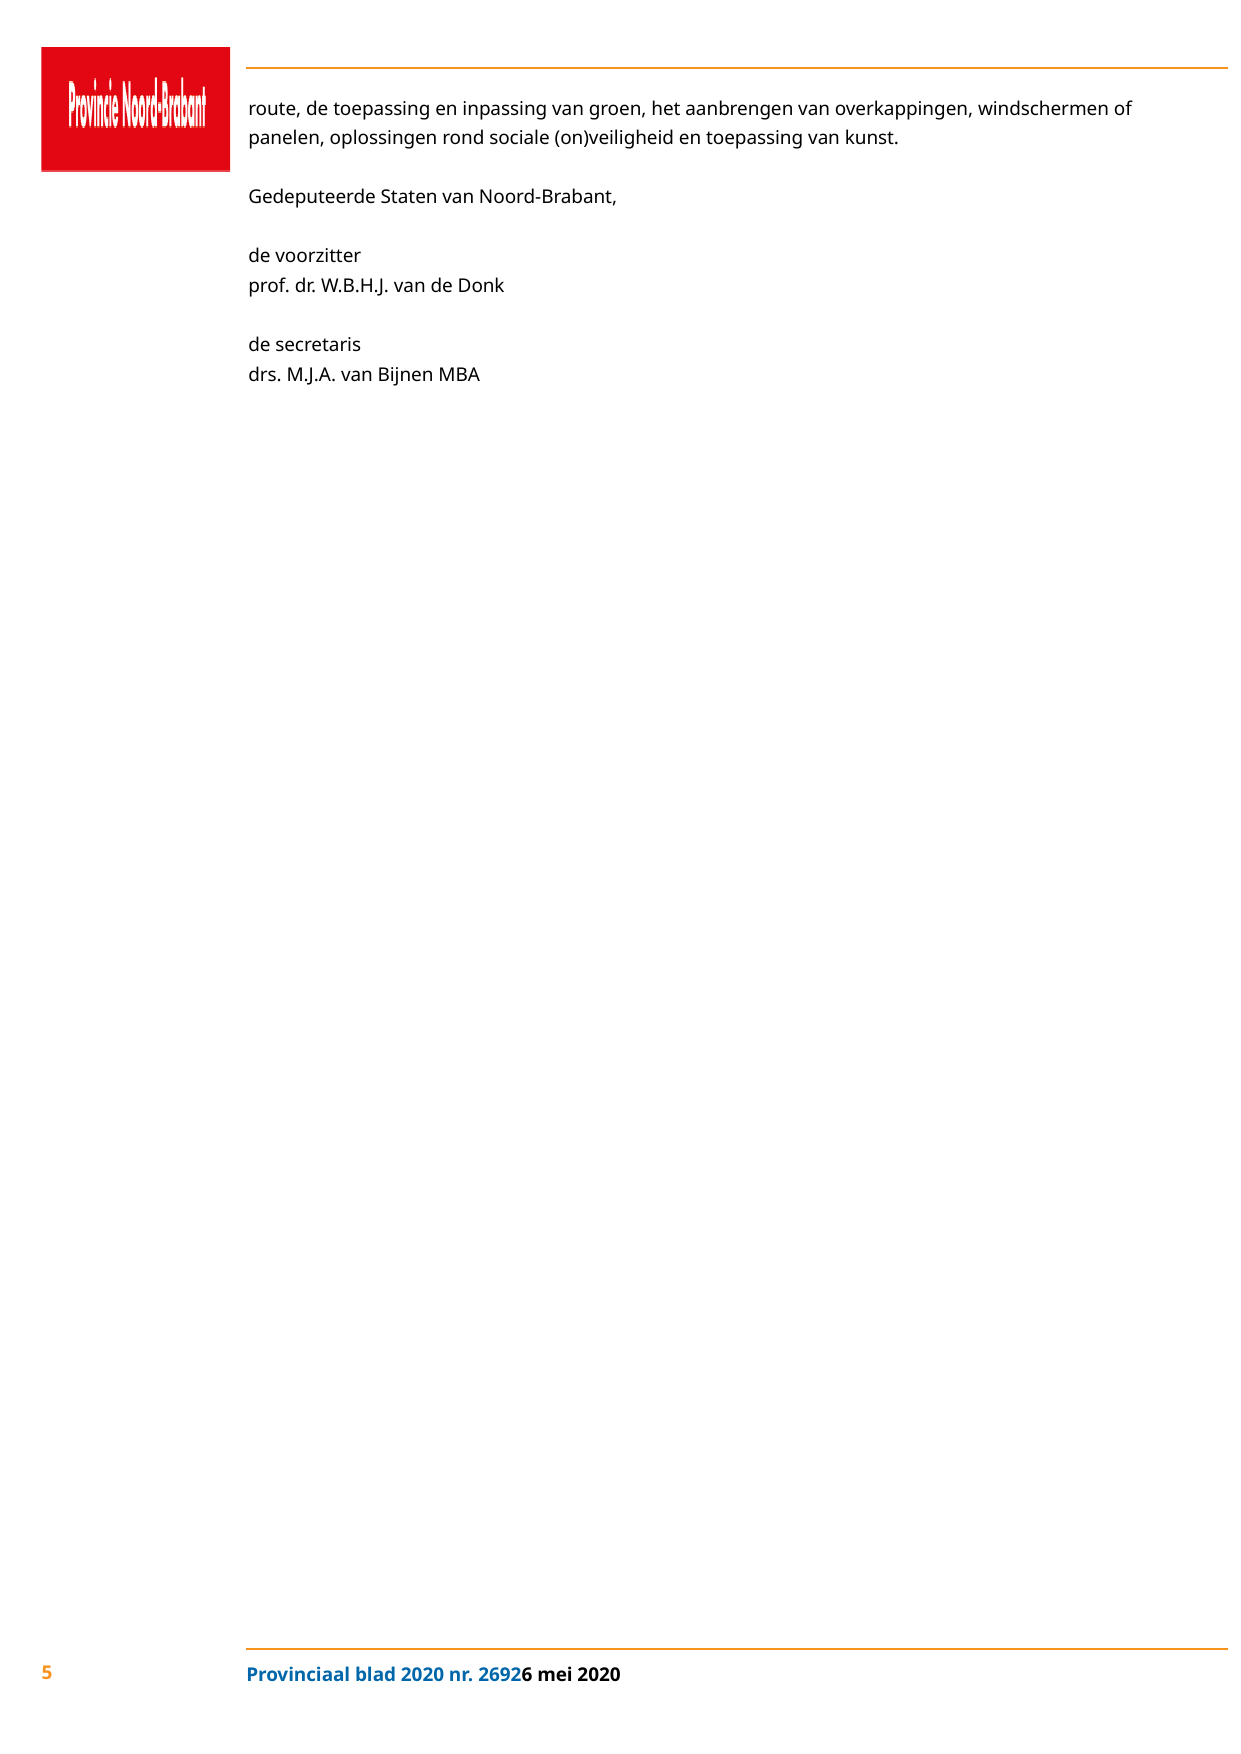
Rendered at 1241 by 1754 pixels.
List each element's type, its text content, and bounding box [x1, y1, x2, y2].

text Gedeputeerde Staten van Noord-Brabant, [248, 183, 1152, 209]
text de secretaris [248, 331, 1152, 357]
text prof. dr. W.B.H.J. van de Donk [248, 272, 1152, 298]
text de voorzitter [248, 243, 1152, 268]
picture [41, 47, 231, 172]
text drs. M.J.A. van Bijnen MBA [248, 361, 1152, 387]
text route, de toepassing en inpassing van groen, het aanbrengen van overkappingen, windschermen of panelen, oplossingen rond sociale (on)veiligheid en toepassing van kunst. [248, 95, 1152, 150]
